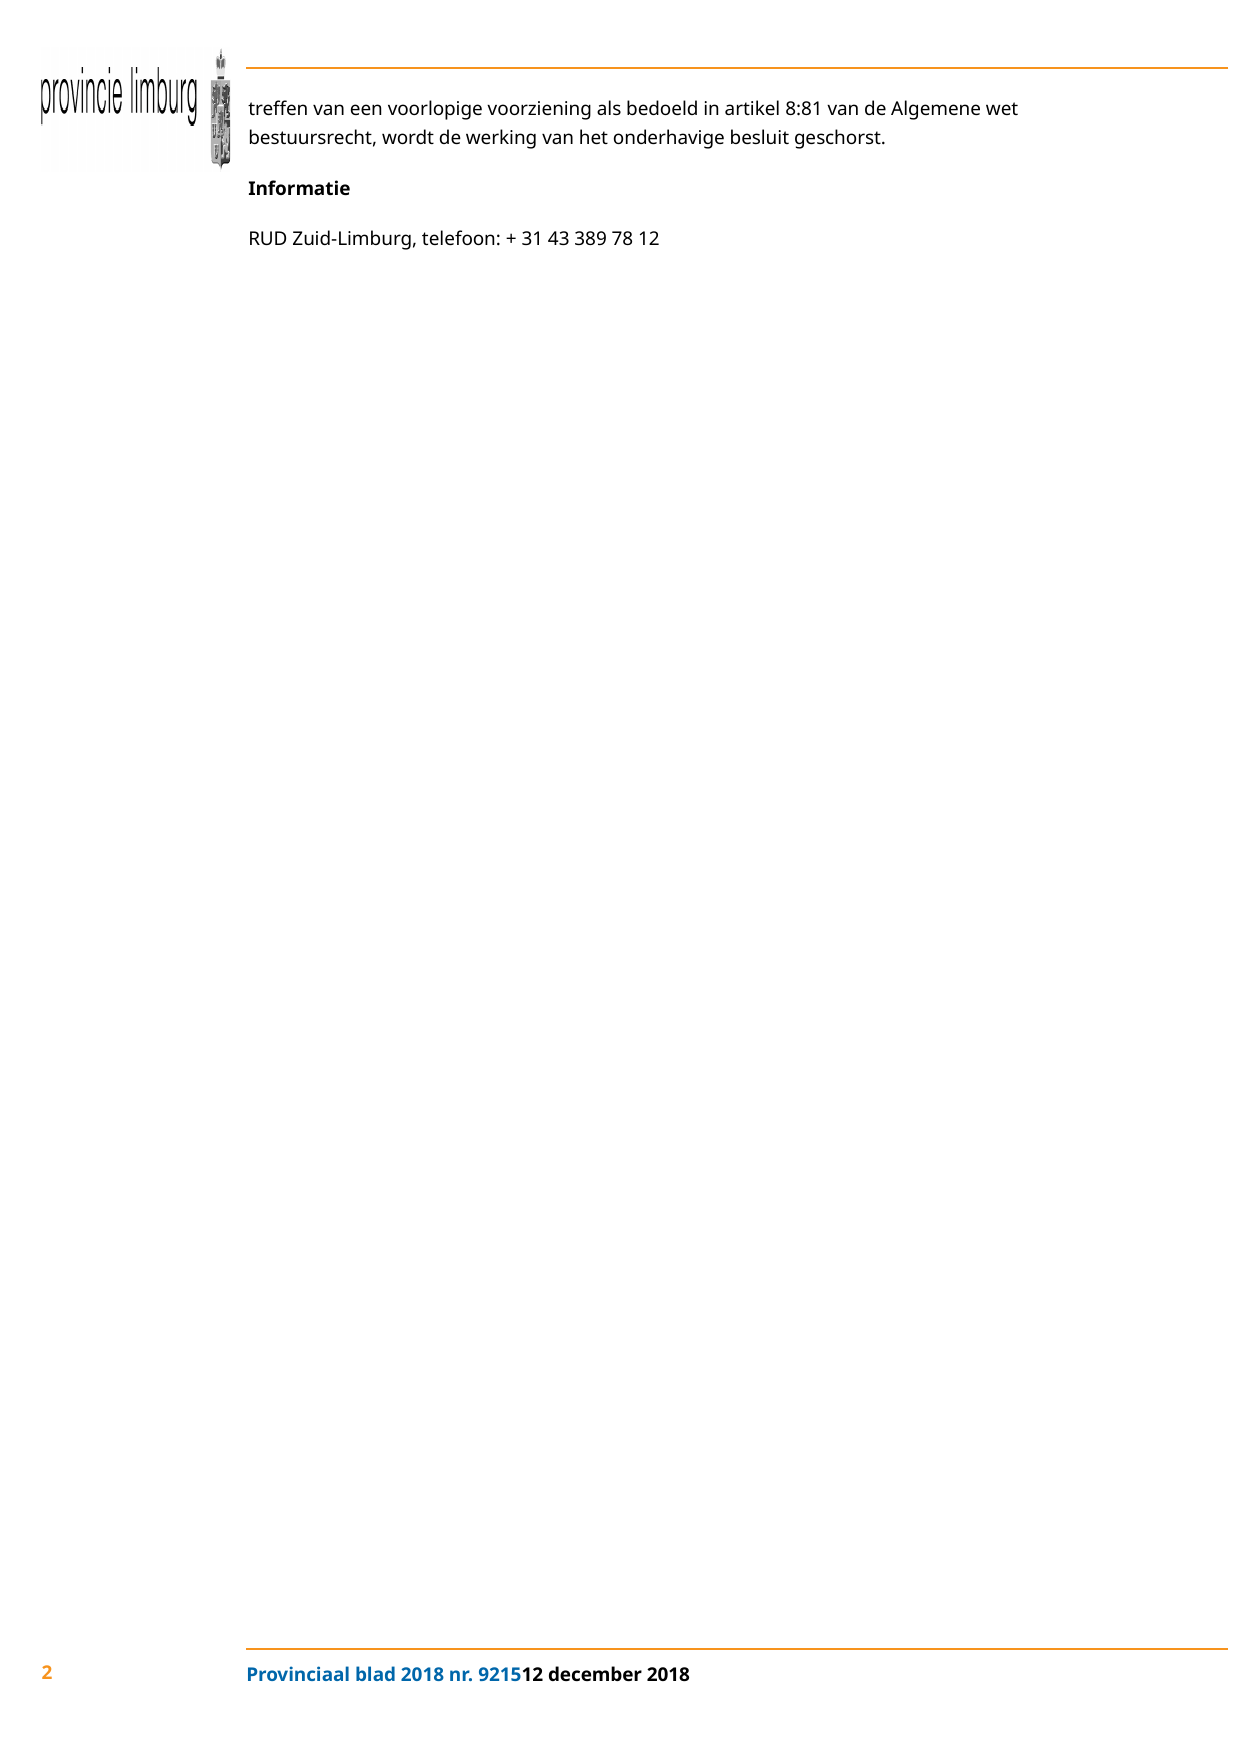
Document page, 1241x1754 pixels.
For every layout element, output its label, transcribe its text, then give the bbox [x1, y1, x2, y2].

text Informatie [248, 175, 1152, 201]
picture [41, 47, 231, 172]
text treffen van een voorlopige voorziening als bedoeld in artikel 8:81 van de Algemene wet bestuursrecht, wordt de werking van het onderhavige besluit geschorst. [248, 95, 1152, 150]
text RUD Zuid-Limburg, telefoon: + 31 43 389 78 12 [248, 225, 1152, 251]
